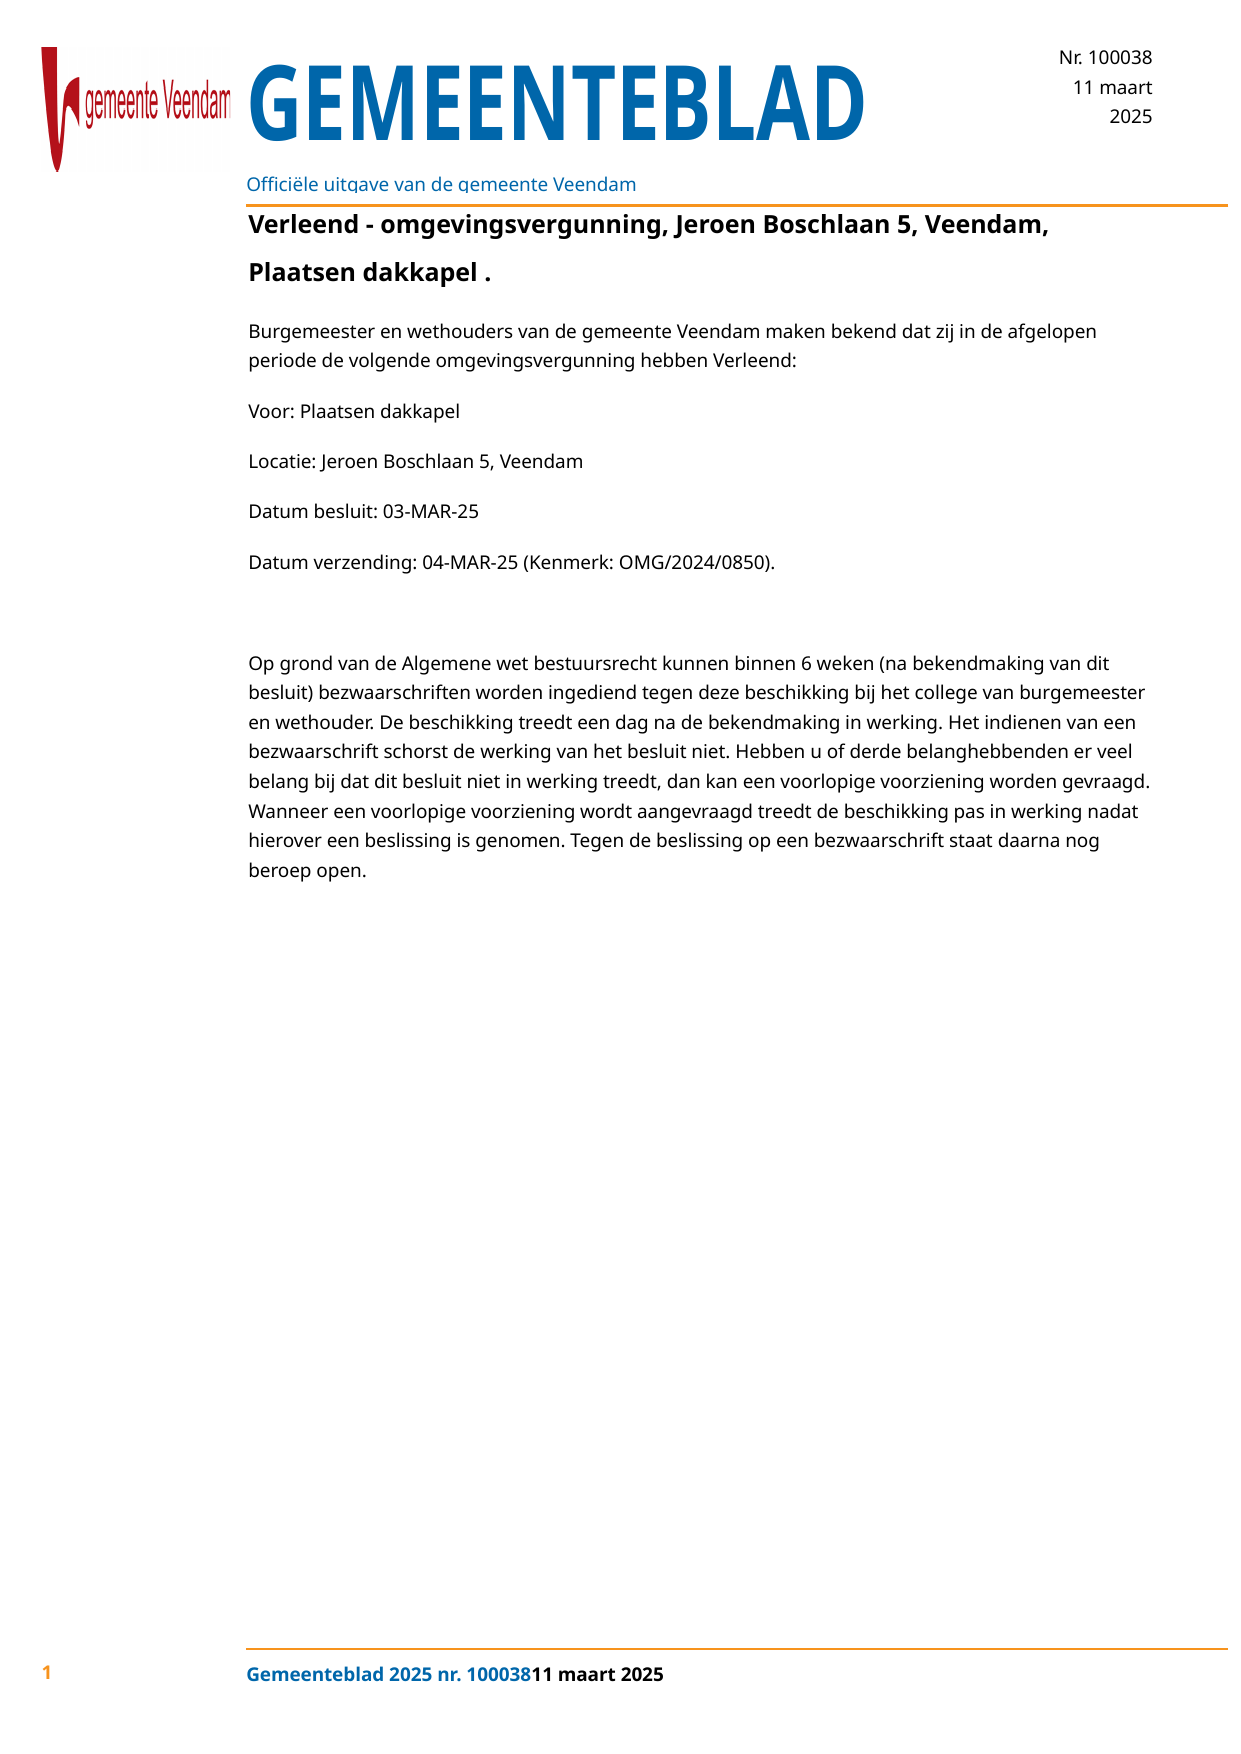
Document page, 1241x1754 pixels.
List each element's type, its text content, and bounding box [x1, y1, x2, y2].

text Verleend - omgevingsvergunning, Jeroen Boschlaan 5, Veendam, Plaatsen dakkapel . [248, 207, 1152, 288]
text Op grond van de Algemene wet bestuursrecht kunnen binnen 6 weken (na bekendmaking van dit besluit) bezwaarschriften worden ingediend tegen deze beschikking bij het college van burgemeester en wethouder. De beschikking treedt een dag na de bekendmaking in werking. Het indienen van een bezwaarschrift schorst de werking van het besluit niet. Hebben u of derde belanghebbenden er veel belang bij dat dit besluit niet in werking treedt, dan kan een voorlopige voorziening worden gevraagd. Wanneer een voorlopige voorziening wordt aangevraagd treedt de beschikking pas in werking nadat hierover een beslissing is genomen. Tegen de beslissing op een bezwaarschrift staat daarna nog beroep open. [248, 650, 1152, 883]
text Datum verzending: 04-MAR-25 (Kenmerk: OMG/2024/0850). [248, 549, 1152, 575]
text Locatie: Jeroen Boschlaan 5, Veendam [248, 448, 1152, 474]
text Voor: Plaatsen dakkapel [248, 398, 1152, 424]
text Datum besluit: 03-MAR-25 [248, 499, 1152, 524]
text Burgemeester en wethouders van de gemeente Veendam maken bekend dat zij in de afgelopen periode de volgende omgevingsvergunning hebben Verleend: [248, 318, 1152, 373]
picture [41, 47, 231, 172]
